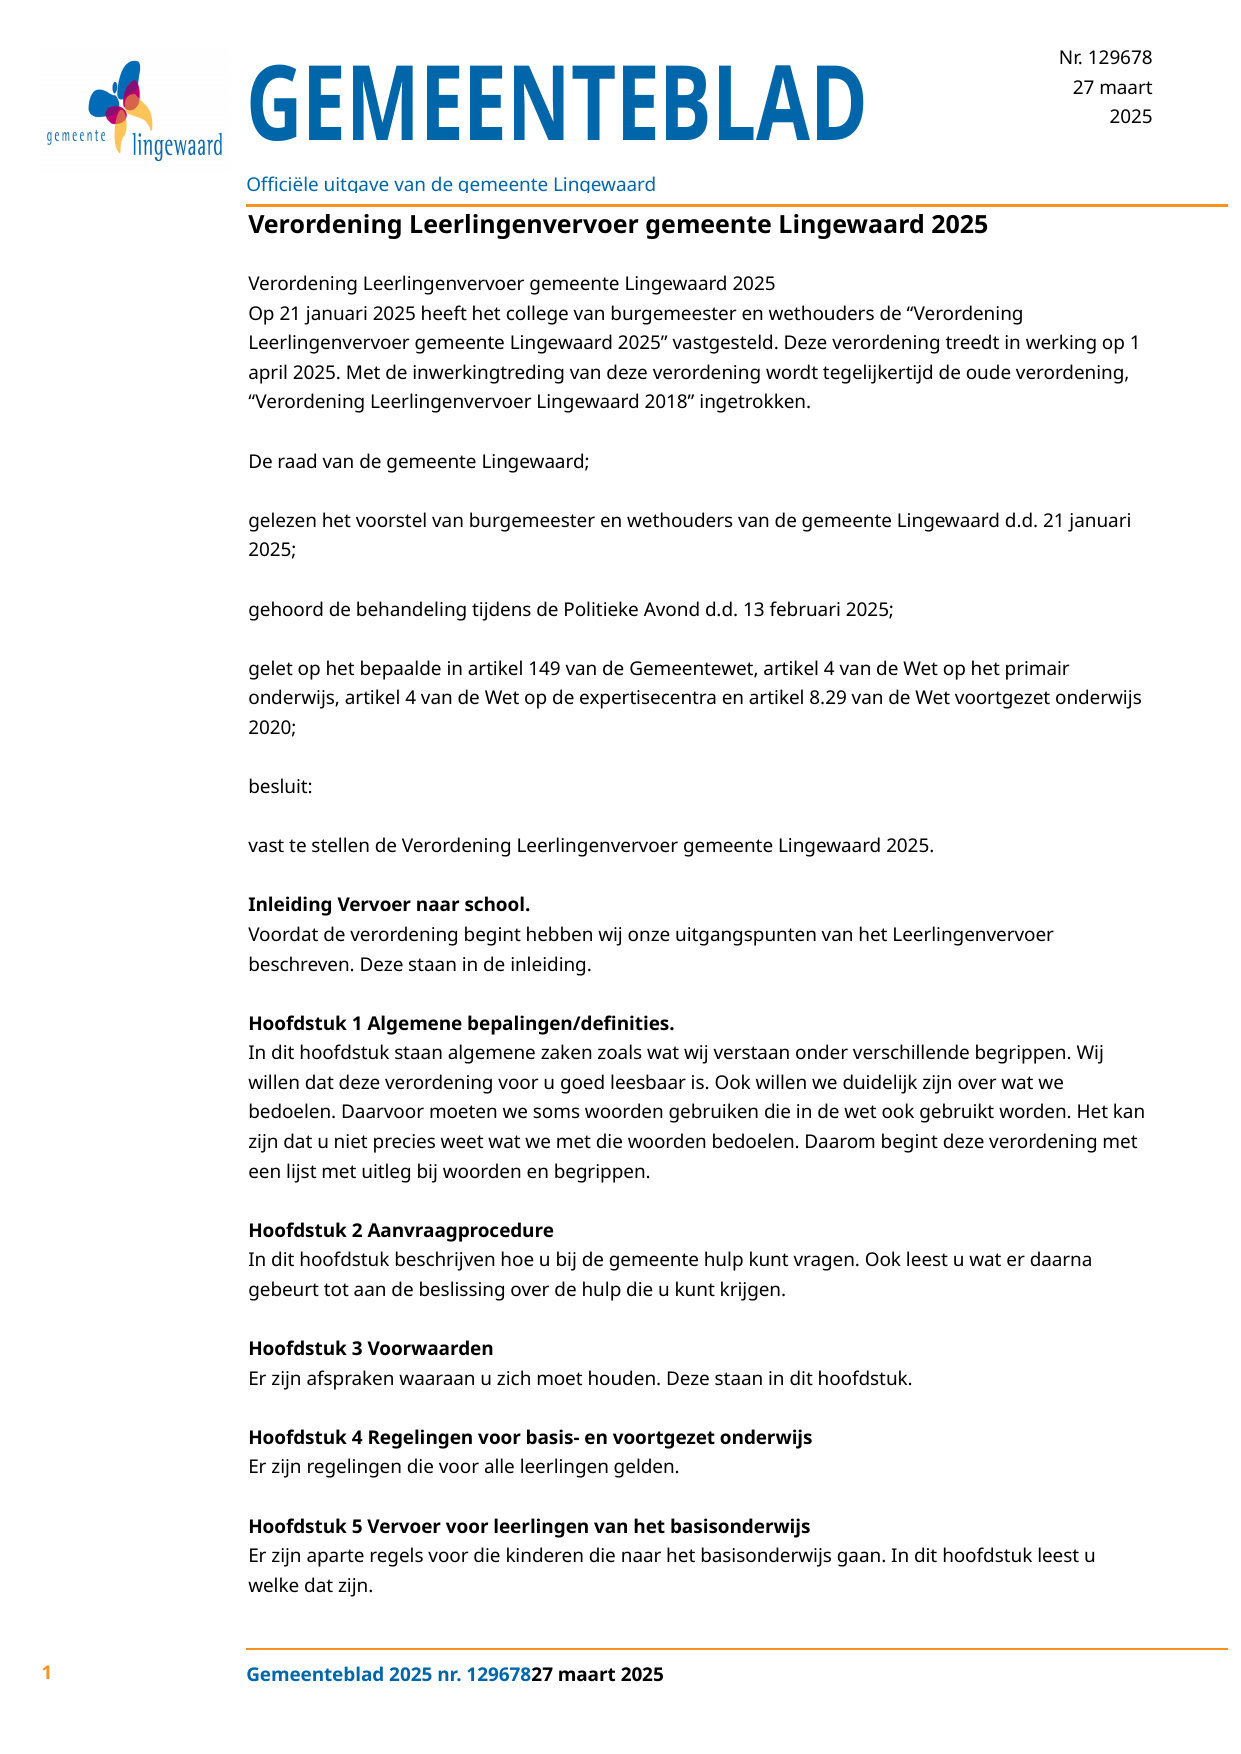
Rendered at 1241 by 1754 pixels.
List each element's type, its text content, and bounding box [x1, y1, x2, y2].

text Er zijn regelingen die voor alle leerlingen gelden. [248, 1454, 1152, 1479]
text Verordening Leerlingenvervoer gemeente Lingewaard 2025 [248, 207, 1152, 241]
text In dit hoofdstuk beschrijven hoe u bij de gemeente hulp kunt vragen. Ook leest u wat er daarna gebeurt tot aan de beslissing over de hulp die u kunt krijgen. [248, 1247, 1152, 1302]
text Hoofdstuk 2 Aanvraagprocedure [248, 1217, 1152, 1243]
text vast te stellen de Verordening Leerlingenvervoer gemeente Lingewaard 2025. [248, 832, 1152, 858]
text Verordening Leerlingenvervoer gemeente Lingewaard 2025 [248, 270, 1152, 296]
text Voordat de verordening begint hebben wij onze uitgangspunten van het Leerlingenvervoer beschreven. Deze staan in de inleiding. [248, 921, 1152, 976]
text Op 21 januari 2025 heeft het college van burgemeester en wethouders de “Verordening Leerlingenvervoer gemeente Lingewaard 2025” vastgesteld. Deze verordening treedt in werking op 1 april 2025. Met de inwerkingtreding van deze verordening wordt tegelijkertijd de oude verordening, “Verordening Leerlingenvervoer Lingewaard 2018” ingetrokken. [248, 300, 1152, 414]
text gelet op het bepaalde in artikel 149 van de Gemeentewet, artikel 4 van de Wet op het primair onderwijs, artikel 4 van de Wet op de expertisecentra en artikel 8.29 van de Wet voortgezet onderwijs 2020; [248, 655, 1152, 740]
text besluit: [248, 773, 1152, 799]
text In dit hoofdstuk staan algemene zaken zoals wat wij verstaan onder verschillende begrippen. Wij willen dat deze verordening voor u goed leesbaar is. Ook willen we duidelijk zijn over wat we bedoelen. Daarvoor moeten we soms woorden gebruiken die in de wet ook gebruikt worden. Het kan zijn dat u niet precies weet wat we met die woorden bedoelen. Daarom begint deze verordening met een lijst met uitleg bij woorden en begrippen. [248, 1039, 1152, 1183]
text Hoofdstuk 3 Voorwaarden [248, 1335, 1152, 1361]
text Hoofdstuk 4 Regelingen voor basis- en voortgezet onderwijs [248, 1424, 1152, 1450]
text gehoord de behandeling tijdens de Politieke Avond d.d. 13 februari 2025; [248, 596, 1152, 621]
picture [41, 47, 231, 172]
text Inleiding Vervoer naar school. [248, 892, 1152, 917]
text Hoofdstuk 1 Algemene bepalingen/definities. [248, 1010, 1152, 1036]
text Hoofdstuk 5 Vervoer voor leerlingen van het basisonderwijs [248, 1513, 1152, 1538]
text gelezen het voorstel van burgemeester en wethouders van de gemeente Lingewaard d.d. 21 januari 2025; [248, 507, 1152, 562]
text Er zijn afspraken waaraan u zich moet houden. Deze staan in dit hoofdstuk. [248, 1365, 1152, 1391]
text Er zijn aparte regels voor die kinderen die naar het basisonderwijs gaan. In dit hoofdstuk leest u welke dat zijn. [248, 1542, 1152, 1598]
text De raad van de gemeente Lingewaard; [248, 448, 1152, 473]
